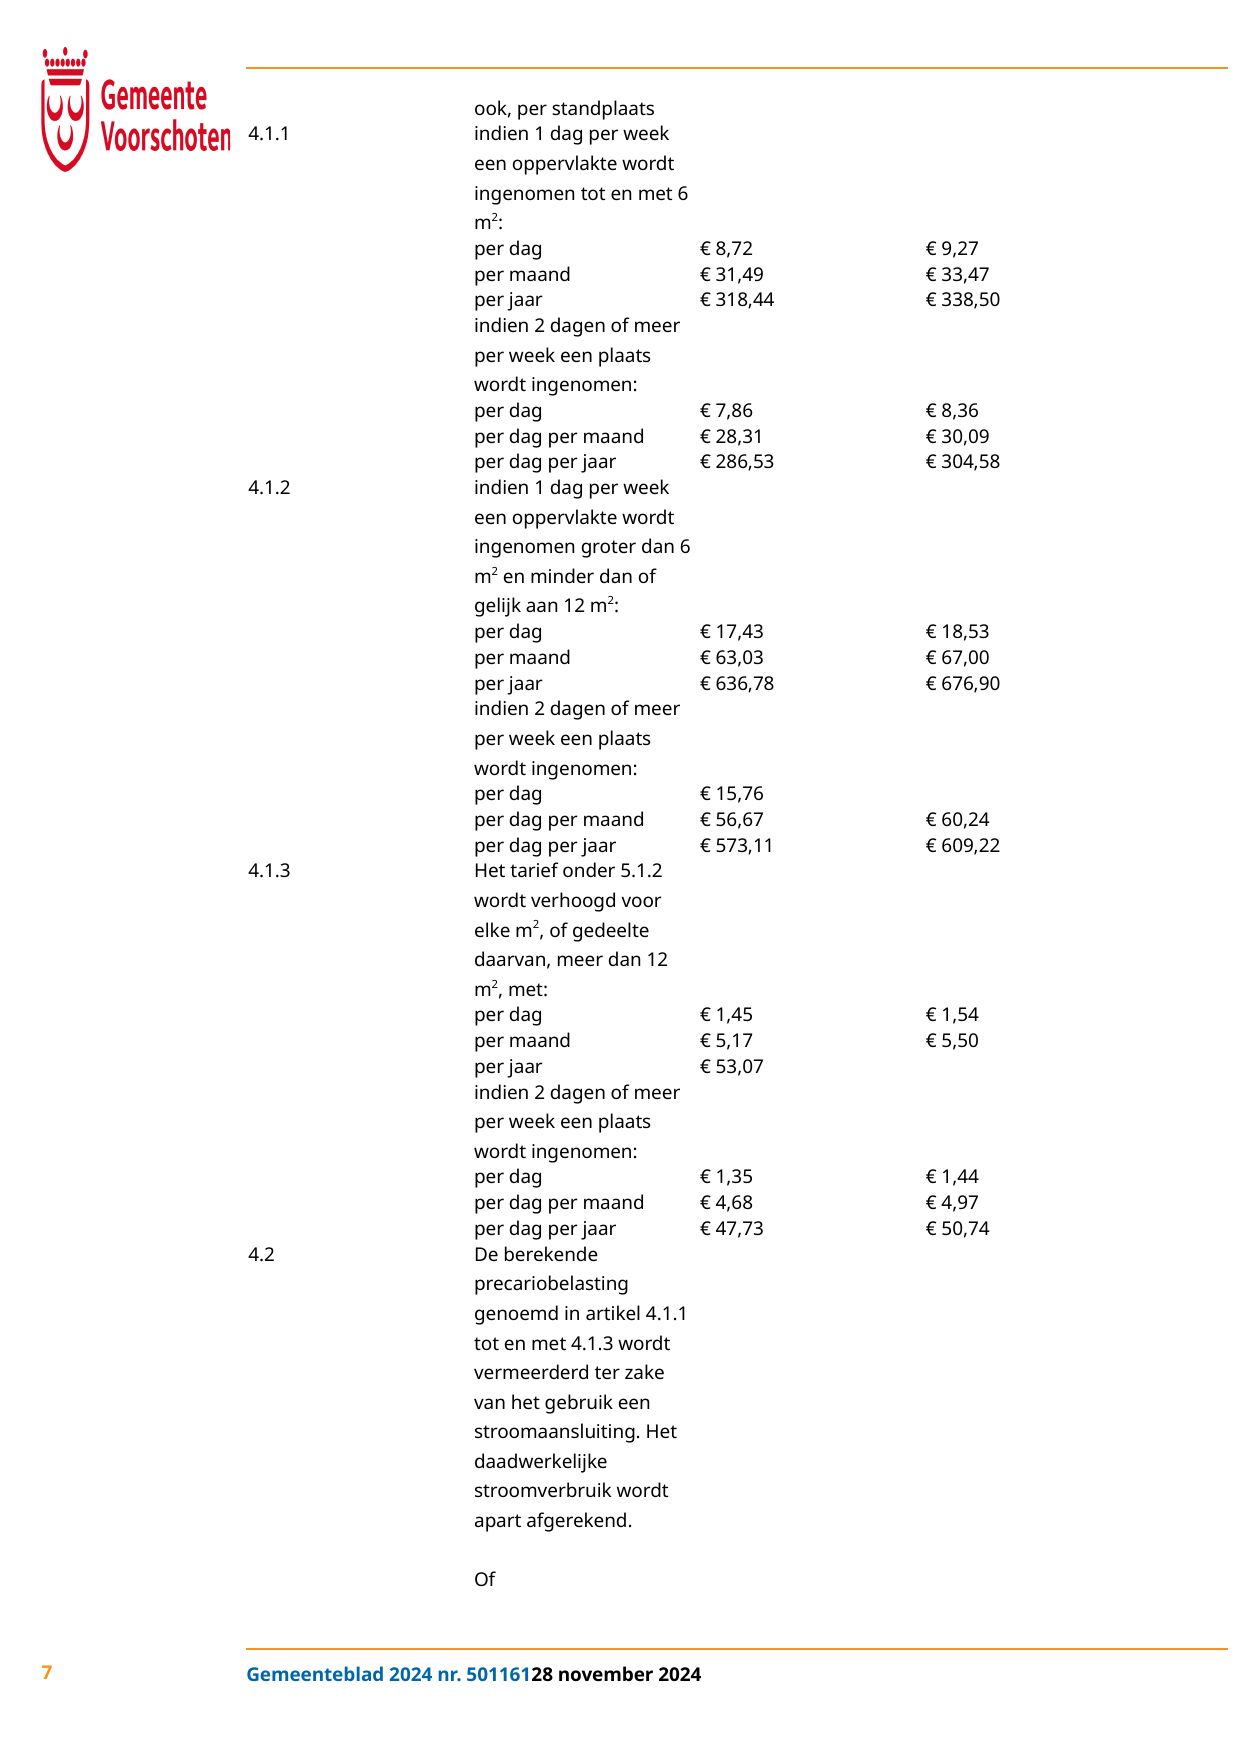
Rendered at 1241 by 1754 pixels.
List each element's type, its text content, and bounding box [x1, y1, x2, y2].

table_cell € 1,44 [926, 1164, 1152, 1189]
table_cell [248, 1079, 474, 1164]
table_cell [248, 1002, 474, 1027]
table_cell € 53,07 [700, 1053, 926, 1079]
table_cell € 1,45 [700, 1002, 926, 1027]
table_cell indien 1 dag per week een oppervlakte wordt ingenomen groter dan 6 m2 en minder dan of gelijk aan 12 m2: [474, 474, 700, 618]
table_cell [700, 1079, 926, 1164]
table_cell [700, 95, 926, 121]
table_cell per dag [474, 618, 700, 644]
table_cell [926, 696, 1152, 780]
table_cell per dag [474, 780, 700, 806]
table_cell [248, 1053, 474, 1079]
table_cell indien 1 dag per week een oppervlakte wordt ingenomen tot en met 6 m2: [474, 121, 700, 235]
table_cell € 8,36 [926, 397, 1152, 423]
table_cell [248, 449, 474, 474]
table_cell [700, 1241, 926, 1592]
table_cell [926, 1053, 1152, 1079]
table_cell per dag per jaar [474, 1215, 700, 1241]
table_cell [700, 696, 926, 780]
table_cell [926, 312, 1152, 397]
table_cell € 67,00 [926, 644, 1152, 670]
table_cell € 318,44 [700, 286, 926, 312]
table_cell € 676,90 [926, 670, 1152, 696]
table_cell per dag per maand [474, 1190, 700, 1215]
table_cell € 4,68 [700, 1190, 926, 1215]
table_cell € 5,17 [700, 1028, 926, 1053]
table_cell 4.2 [248, 1241, 474, 1592]
table_cell [926, 474, 1152, 618]
table_cell € 28,31 [700, 423, 926, 448]
table_cell € 338,50 [926, 286, 1152, 312]
table_cell [700, 474, 926, 618]
table_cell per dag per maand [474, 806, 700, 832]
table_cell € 7,86 [700, 397, 926, 423]
table_cell [248, 397, 474, 423]
table_cell 4.1.2 [248, 474, 474, 618]
table_cell [248, 312, 474, 397]
table_cell € 609,22 [926, 832, 1152, 858]
table_cell per dag per maand [474, 423, 700, 448]
table_cell per dag [474, 397, 700, 423]
table_cell [248, 670, 474, 696]
table_cell € 63,03 [700, 644, 926, 670]
table_cell € 50,74 [926, 1215, 1152, 1241]
table_cell [926, 95, 1152, 121]
table_cell € 636,78 [700, 670, 926, 696]
table_cell [248, 780, 474, 806]
table_cell per maand [474, 644, 700, 670]
table_cell indien 2 dagen of meer per week een plaats wordt ingenomen: [474, 696, 700, 780]
table_cell [248, 1215, 474, 1241]
table_cell [248, 1190, 474, 1215]
table_cell [926, 1079, 1152, 1164]
table_cell [248, 95, 474, 121]
table_cell € 1,35 [700, 1164, 926, 1189]
table_cell Het tarief onder 5.1.2 wordt verhoogd voor elke m2, of gedeelte daarvan, meer dan 12 m2, met: [474, 858, 700, 1002]
table_cell per maand [474, 261, 700, 286]
table_cell per dag per jaar [474, 449, 700, 474]
table_cell [248, 1028, 474, 1053]
table_cell [248, 235, 474, 261]
table_cell per dag per jaar [474, 832, 700, 858]
table_cell 4.1.3 [248, 858, 474, 1002]
table_cell € 60,24 [926, 806, 1152, 832]
table_cell [926, 1241, 1152, 1592]
table_cell [248, 1164, 474, 1189]
table_cell [926, 858, 1152, 1002]
table_cell [248, 423, 474, 448]
table_cell € 8,72 [700, 235, 926, 261]
table_cell [248, 261, 474, 286]
table_cell per maand [474, 1028, 700, 1053]
table_cell per dag [474, 235, 700, 261]
table_cell € 31,49 [700, 261, 926, 286]
table_cell per jaar [474, 286, 700, 312]
table_cell [926, 121, 1152, 235]
table_cell € 573,11 [700, 832, 926, 858]
table_cell € 5,50 [926, 1028, 1152, 1053]
table_cell € 1,54 [926, 1002, 1152, 1027]
table_cell [700, 858, 926, 1002]
table_cell € 9,27 [926, 235, 1152, 261]
table_cell € 47,73 [700, 1215, 926, 1241]
picture [41, 47, 231, 172]
table_cell € 30,09 [926, 423, 1152, 448]
table_cell [700, 312, 926, 397]
table_cell € 15,76 [700, 780, 926, 806]
table_cell € 17,43 [700, 618, 926, 644]
table_cell [248, 806, 474, 832]
table_cell [248, 618, 474, 644]
table_cell € 304,58 [926, 449, 1152, 474]
table_cell [248, 644, 474, 670]
table_cell € 33,47 [926, 261, 1152, 286]
table_cell per dag [474, 1002, 700, 1027]
table_cell De berekende precariobelasting genoemd in artikel 4.1.1 tot en met 4.1.3 wordt vermeerderd ter zake van het gebruik een stroomaansluiting. Het daadwerkelijke stroomverbruik wordt apart afgerekend. Of [474, 1241, 700, 1592]
table_cell [248, 832, 474, 858]
table_cell [248, 286, 474, 312]
table_cell [248, 696, 474, 780]
table_cell indien 2 dagen of meer per week een plaats wordt ingenomen: [474, 1079, 700, 1164]
table_cell per jaar [474, 670, 700, 696]
table_cell per dag [474, 1164, 700, 1189]
table_cell € 18,53 [926, 618, 1152, 644]
table_cell [700, 121, 926, 235]
table_cell [926, 780, 1152, 806]
table_cell ook, per standplaats [474, 95, 700, 121]
table_cell € 286,53 [700, 449, 926, 474]
table_cell indien 2 dagen of meer per week een plaats wordt ingenomen: [474, 312, 700, 397]
table_cell € 4,97 [926, 1190, 1152, 1215]
table_cell € 56,67 [700, 806, 926, 832]
table_cell per jaar [474, 1053, 700, 1079]
table_cell 4.1.1 [248, 121, 474, 235]
